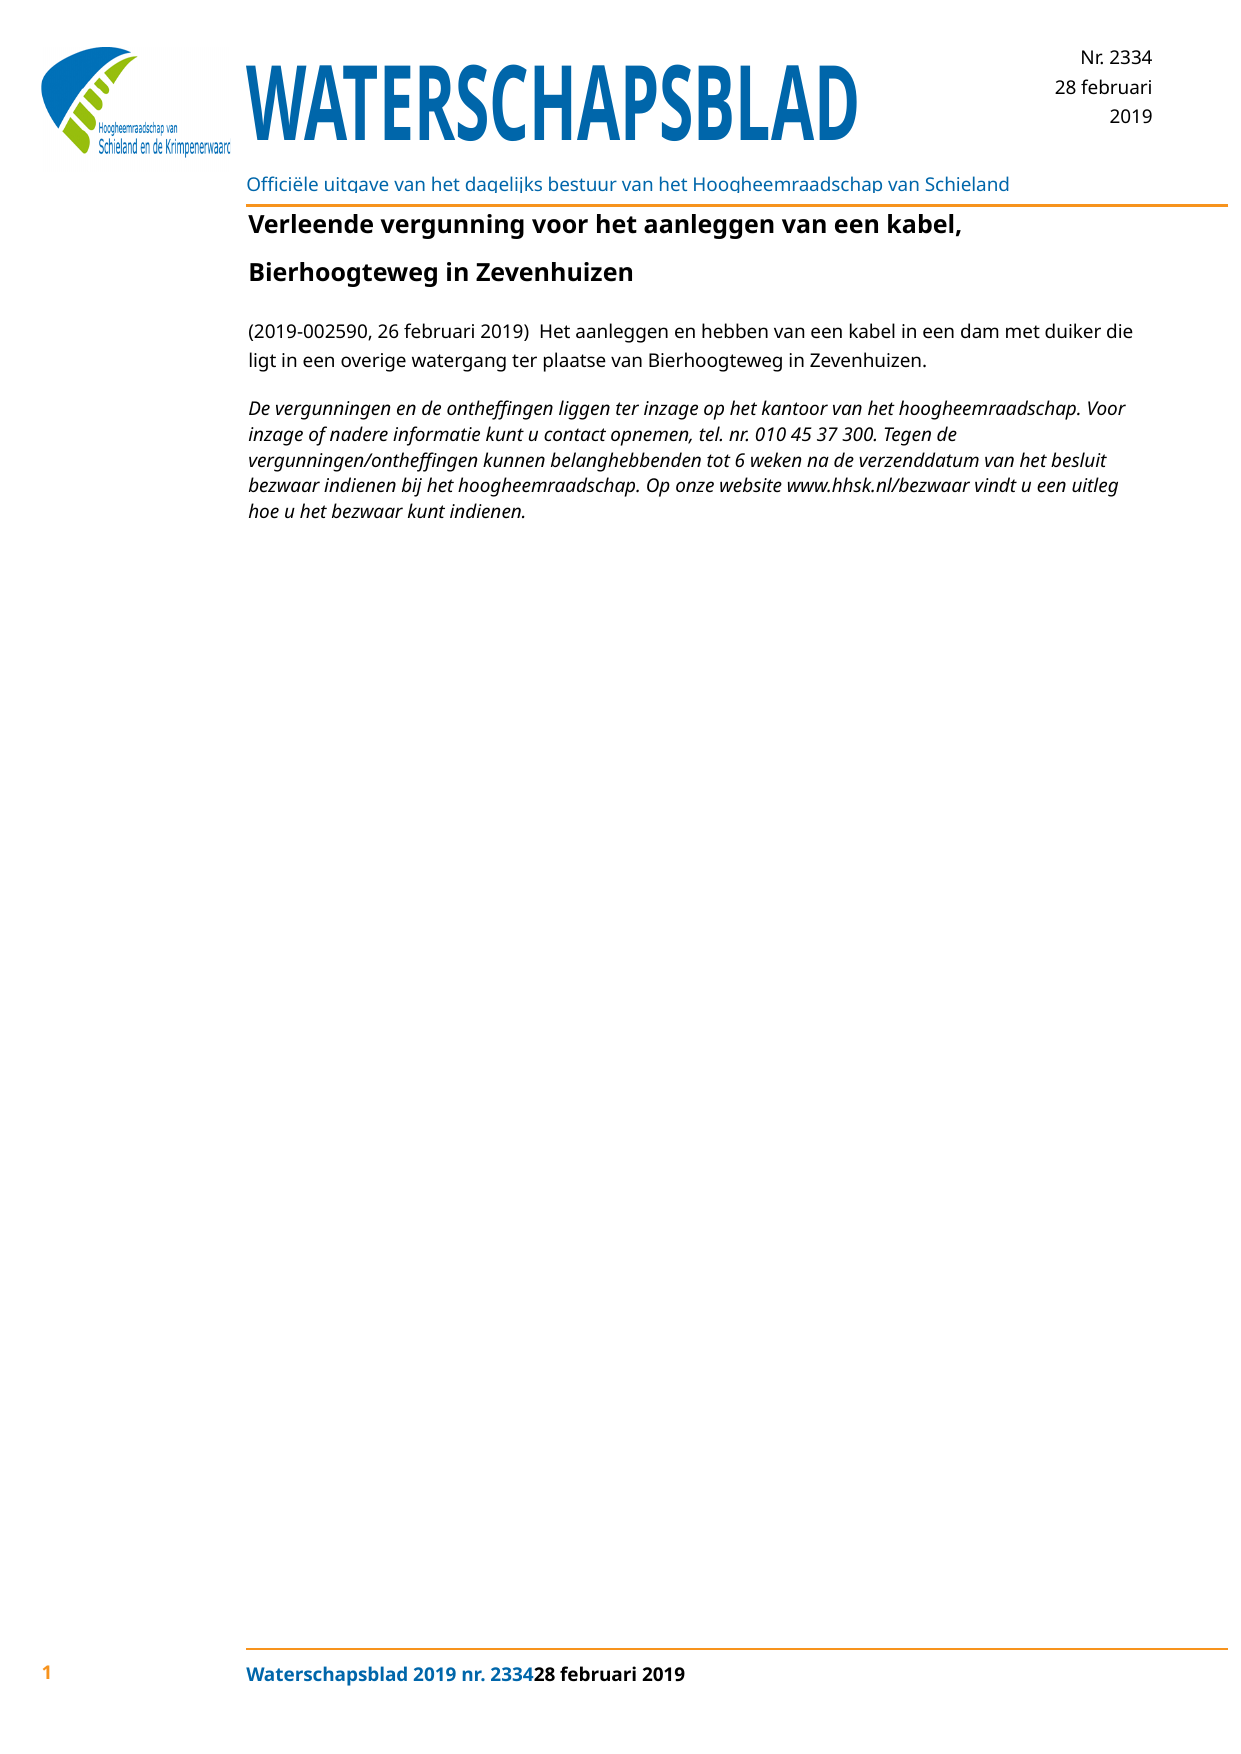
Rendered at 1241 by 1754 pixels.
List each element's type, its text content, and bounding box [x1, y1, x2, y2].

text (2019-002590, 26 februari 2019) Het aanleggen en hebben van een kabel in een dam met duiker die ligt in een overige watergang ter plaatse van Bierhoogteweg in Zevenhuizen. [248, 318, 1152, 373]
picture [41, 47, 231, 172]
text De vergunningen en de ontheffingen liggen ter inzage op het kantoor van het hoogheemraadschap. Voor inzage of nadere informatie kunt u contact opnemen, tel. nr. 010 45 37 300. Tegen de vergunningen/ontheffingen kunnen belanghebbenden tot 6 weken na de verzenddatum van het besluit bezwaar indienen bij het hoogheemraadschap. Op onze website www.hhsk.nl/bezwaar vindt u een uitleg hoe u het bezwaar kunt indienen. [248, 395, 1152, 524]
text Verleende vergunning voor het aanleggen van een kabel, Bierhoogteweg in Zevenhuizen [248, 207, 1152, 288]
